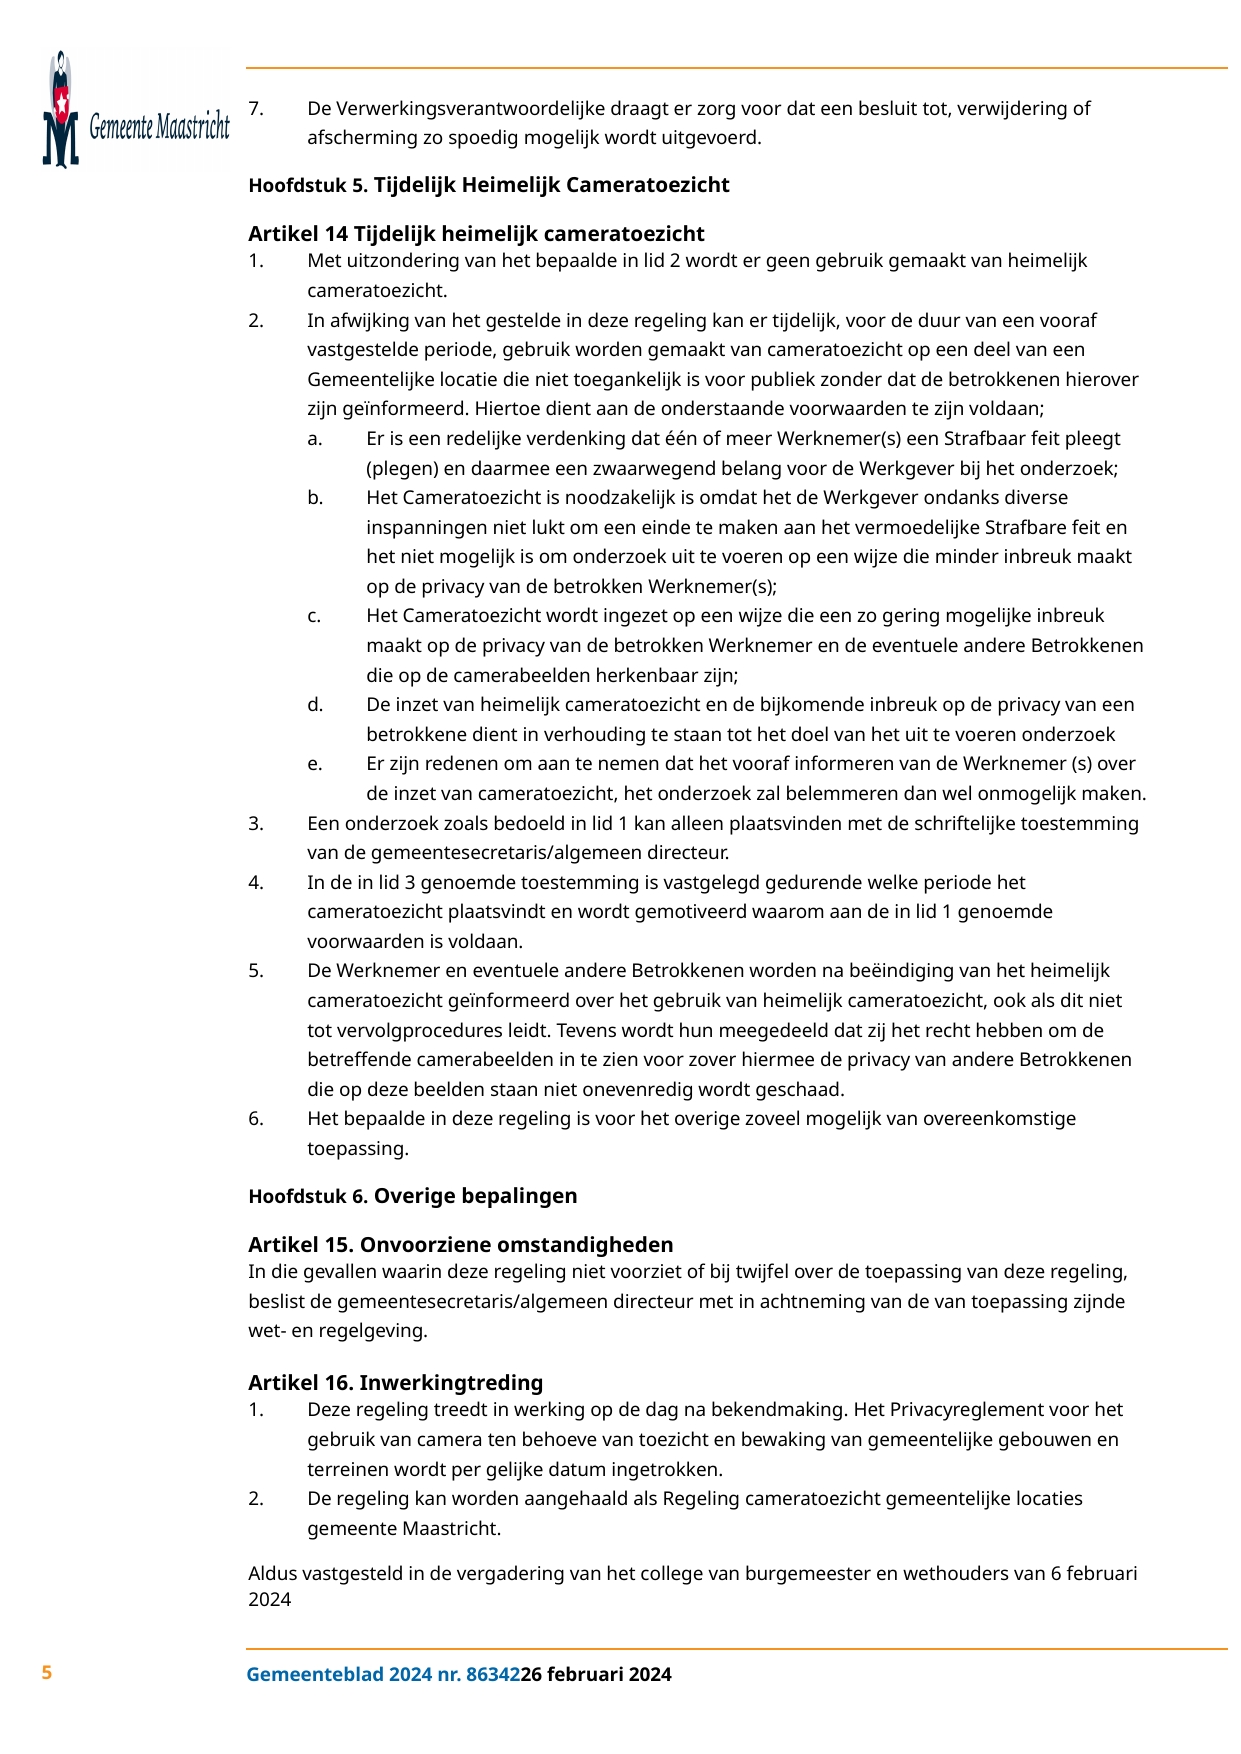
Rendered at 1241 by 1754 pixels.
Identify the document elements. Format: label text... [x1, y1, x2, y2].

text Hoofdstuk 5. Tijdelijk Heimelijk Cameratoezicht [248, 170, 1152, 198]
text Artikel 14 Tijdelijk heimelijk cameratoezicht [248, 219, 1152, 248]
text Artikel 16. Inwerkingtreding [248, 1368, 1152, 1397]
list Het Cameratoezicht is noodzakelijk is omdat het de Werkgever ondanks diverse inspanningen niet lukt om een einde te maken aan het vermoedelijke Strafbare feit en het niet mogelijk is om onderzoek uit te voeren op een wijze die minder inbreuk maakt op de privacy van de betrokken Werknemer(s); [307, 484, 1152, 599]
list Met uitzondering van het bepaalde in lid 2 wordt er geen gebruik gemaakt van heimelijk cameratoezicht. [248, 248, 1152, 303]
list Er zijn redenen om aan te nemen dat het vooraf informeren van de Werknemer (s) over de inzet van cameratoezicht, het onderzoek zal belemmeren dan wel onmogelijk maken. [307, 751, 1152, 806]
text Aldus vastgesteld in de vergadering van het college van burgemeester en wethouders van 6 februari 2024 [248, 1561, 1152, 1612]
list De regeling kan worden aangehaald als Regeling cameratoezicht gemeentelijke locaties gemeente Maastricht. [248, 1485, 1152, 1541]
list De Verwerkingsverantwoordelijke draagt er zorg voor dat een besluit tot, verwijdering of afscherming zo spoedig mogelijk wordt uitgevoerd. [248, 95, 1152, 150]
list Het bepaalde in deze regeling is voor het overige zoveel mogelijk van overeenkomstige toepassing. [248, 1106, 1152, 1161]
text Hoofdstuk 6. Overige bepalingen [248, 1181, 1152, 1209]
list In afwijking van het gestelde in deze regeling kan er tijdelijk, voor de duur van een vooraf vastgestelde periode, gebruik worden gemaakt van cameratoezicht op een deel van een Gemeentelijke locatie die niet toegankelijk is voor publiek zonder dat de betrokkenen hierover zijn geïnformeerd. Hiertoe dient aan de onderstaande voorwaarden te zijn voldaan; [248, 307, 1152, 421]
list Deze regeling treedt in werking op de dag na bekendmaking. Het Privacyreglement voor het gebruik van camera ten behoeve van toezicht en bewaking van gemeentelijke gebouwen en terreinen wordt per gelijke datum ingetrokken. [248, 1397, 1152, 1481]
list Het Cameratoezicht wordt ingezet op een wijze die een zo gering mogelijke inbreuk maakt op de privacy van de betrokken Werknemer en de eventuele andere Betrokkenen die op de camerabeelden herkenbaar zijn; [307, 603, 1152, 688]
list De Werknemer en eventuele andere Betrokkenen worden na beëindiging van het heimelijk cameratoezicht geïnformeerd over het gebruik van heimelijk cameratoezicht, ook als dit niet tot vervolgprocedures leidt. Tevens wordt hun meegedeeld dat zij het recht hebben om de betreffende camerabeelden in te zien voor zover hiermee de privacy van andere Betrokkenen die op deze beelden staan niet onevenredig wordt geschaad. [248, 958, 1152, 1102]
list Een onderzoek zoals bedoeld in lid 1 kan alleen plaatsvinden met de schriftelijke toestemming van de gemeentesecretaris/algemeen directeur. [248, 810, 1152, 865]
list Er is een redelijke verdenking dat één of meer Werknemer(s) een Strafbaar feit pleegt (plegen) en daarmee een zwaarwegend belang voor de Werkgever bij het onderzoek; [307, 425, 1152, 481]
picture [41, 47, 231, 172]
list In de in lid 3 genoemde toestemming is vastgelegd gedurende welke periode het cameratoezicht plaatsvindt en wordt gemotiveerd waarom aan de in lid 1 genoemde voorwaarden is voldaan. [248, 869, 1152, 954]
list De inzet van heimelijk cameratoezicht en de bijkomende inbreuk op de privacy van een betrokkene dient in verhouding te staan tot het doel van het uit te voeren onderzoek [307, 691, 1152, 747]
text In die gevallen waarin deze regeling niet voorziet of bij twijfel over de toepassing van deze regeling, beslist de gemeentesecretaris/algemeen directeur met in achtneming van de van toepassing zijnde wet- en regelgeving. [248, 1258, 1152, 1343]
text Artikel 15. Onvoorziene omstandigheden [248, 1230, 1152, 1258]
